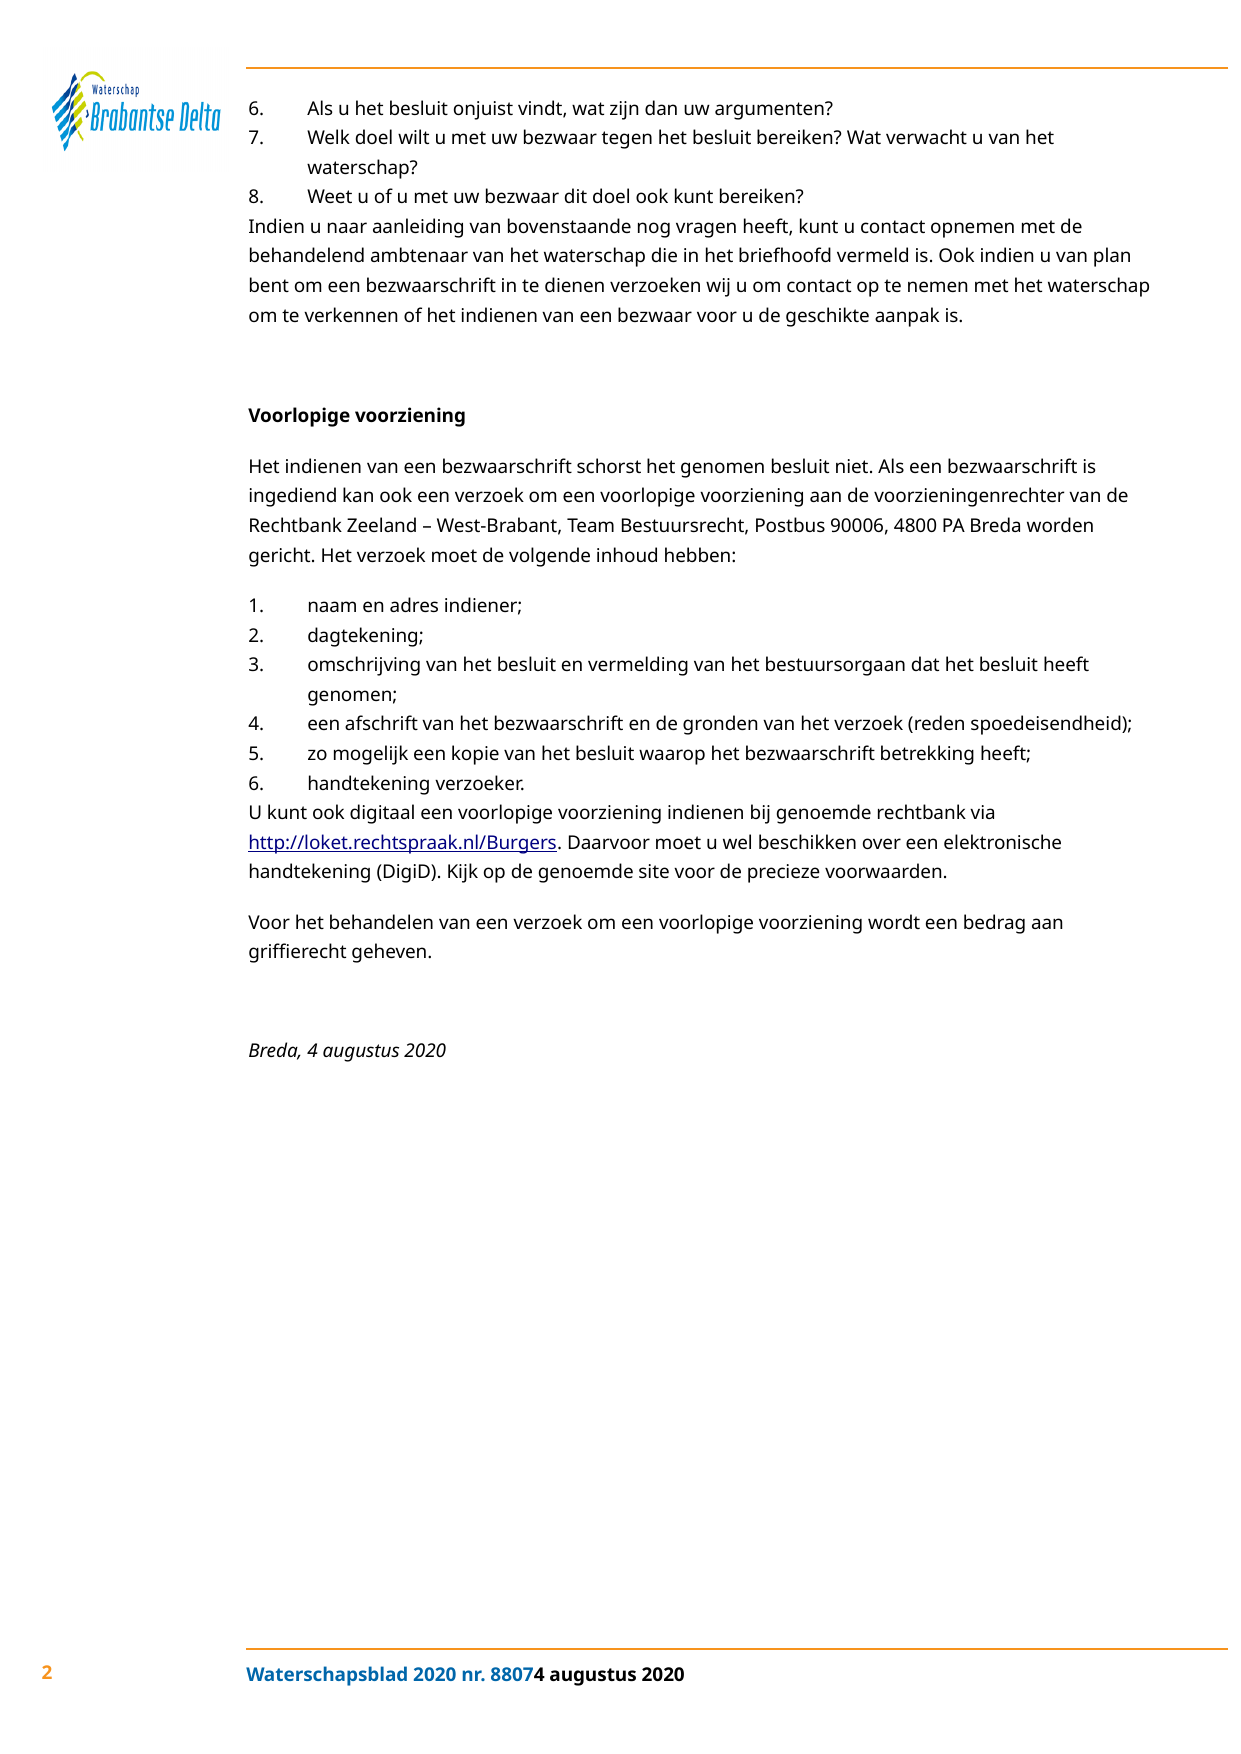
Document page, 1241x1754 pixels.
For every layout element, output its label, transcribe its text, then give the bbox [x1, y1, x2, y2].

list Weet u of u met uw bezwaar dit doel ook kunt bereiken? [248, 183, 1152, 209]
list naam en adres indiener; [248, 592, 1152, 618]
list omschrijving van het besluit en vermelding van het bestuursorgaan dat het besluit heeft genomen; [248, 651, 1152, 707]
list Als u het besluit onjuist vindt, wat zijn dan uw argumenten? [248, 95, 1152, 121]
text Indien u naar aanleiding van bovenstaande nog vragen heeft, kunt u contact opnemen met de behandelend ambtenaar van het waterschap die in het briefhoofd vermeld is. Ook indien u van plan bent om een bezwaarschrift in te dienen verzoeken wij u om contact op te nemen met het waterschap om te verkennen of het indienen van een bezwaar voor u de geschikte aanpak is. [248, 213, 1152, 328]
text Het indienen van een bezwaarschrift schorst het genomen besluit niet. Als een bezwaarschrift is ingediend kan ook een verzoek om een voorlopige voorziening aan de voorzieningenrechter van de Rechtbank Zeeland – West-Brabant, Team Bestuursrecht, Postbus 90006, 4800 PA Breda worden gericht. Het verzoek moet de volgende inhoud hebben: [248, 453, 1152, 568]
text Breda, 4 augustus 2020 [248, 1037, 1152, 1062]
text U kunt ook digitaal een voorlopige voorziening indienen bij genoemde rechtbank via http://loket.rechtspraak.nl/Burgers. Daarvoor moet u wel beschikken over een elektronische handtekening (DigiD). Kijk op de genoemde site voor de precieze voorwaarden. [248, 799, 1152, 884]
list Welk doel wilt u met uw bezwaar tegen het besluit bereiken? Wat verwacht u van het waterschap? [248, 124, 1152, 180]
list zo mogelijk een kopie van het besluit waarop het bezwaarschrift betrekking heeft; [248, 740, 1152, 766]
text Voor het behandelen van een verzoek om een voorlopige voorziening wordt een bedrag aan griffierecht geheven. [248, 909, 1152, 964]
list een afschrift van het bezwaarschrift en de gronden van het verzoek (reden spoedeisendheid); [248, 711, 1152, 736]
text Voorlopige voorziening [248, 403, 1152, 428]
picture [41, 47, 231, 172]
list dagtekening; [248, 622, 1152, 648]
list handtekening verzoeker. [248, 770, 1152, 796]
